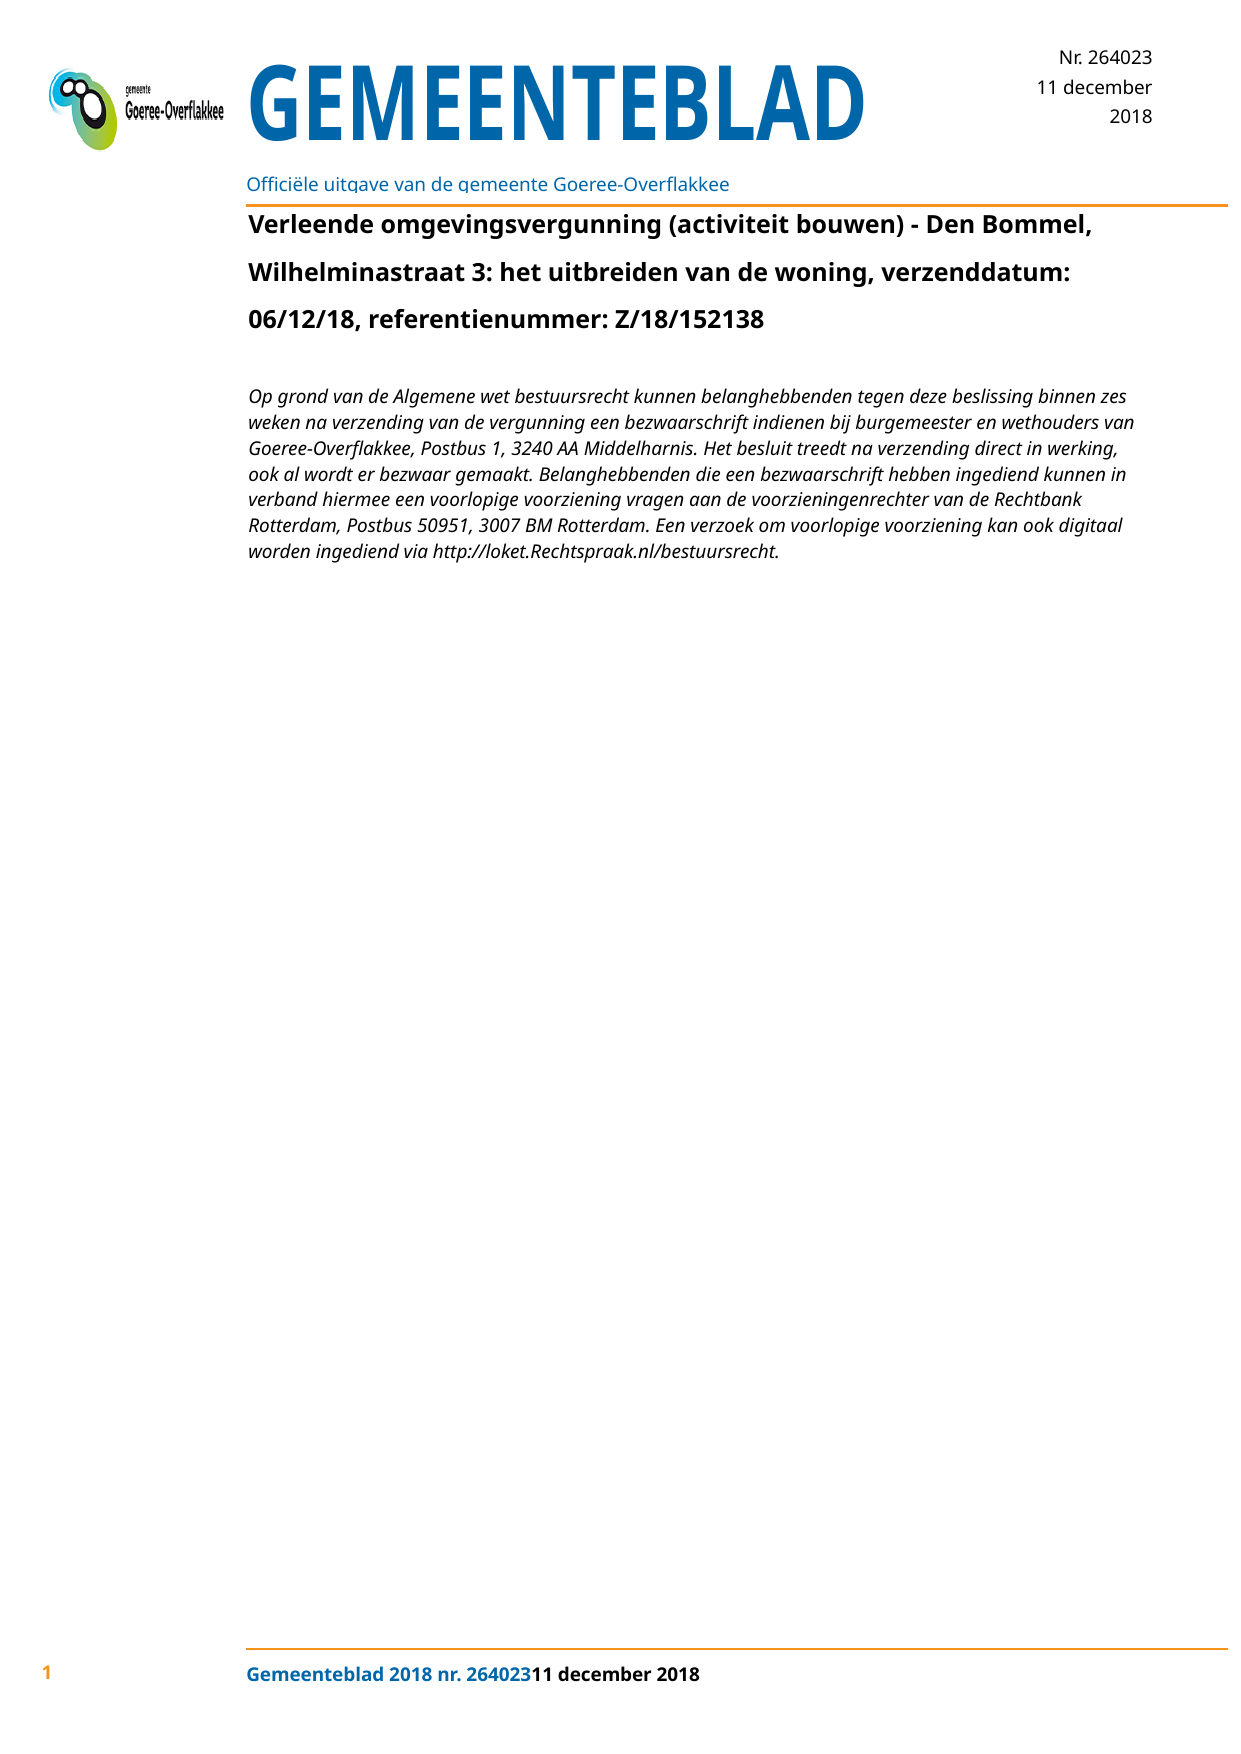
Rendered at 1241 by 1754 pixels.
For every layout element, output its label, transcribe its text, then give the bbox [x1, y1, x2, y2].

picture [41, 47, 231, 172]
text Verleende omgevingsvergunning (activiteit bouwen) - Den Bommel, Wilhelminastraat 3: het uitbreiden van de woning, verzenddatum: 06/12/18, referentienummer: Z/18/152138 [248, 207, 1152, 336]
text Op grond van de Algemene wet bestuursrecht kunnen belanghebbenden tegen deze beslissing binnen zes weken na verzending van de vergunning een bezwaarschrift indienen bij burgemeester en wethouders van Goeree-Overflakkee, Postbus 1, 3240 AA Middelharnis. Het besluit treedt na verzending direct in werking, ook al wordt er bezwaar gemaakt. Belanghebbenden die een bezwaarschrift hebben ingediend kunnen in verband hiermee een voorlopige voorziening vragen aan de voorzieningenrechter van de Rechtbank Rotterdam, Postbus 50951, 3007 BM Rotterdam. Een verzoek om voorlopige voorziening kan ook digitaal worden ingediend via http://loket.Rechtspraak.nl/bestuursrecht. [248, 384, 1152, 564]
